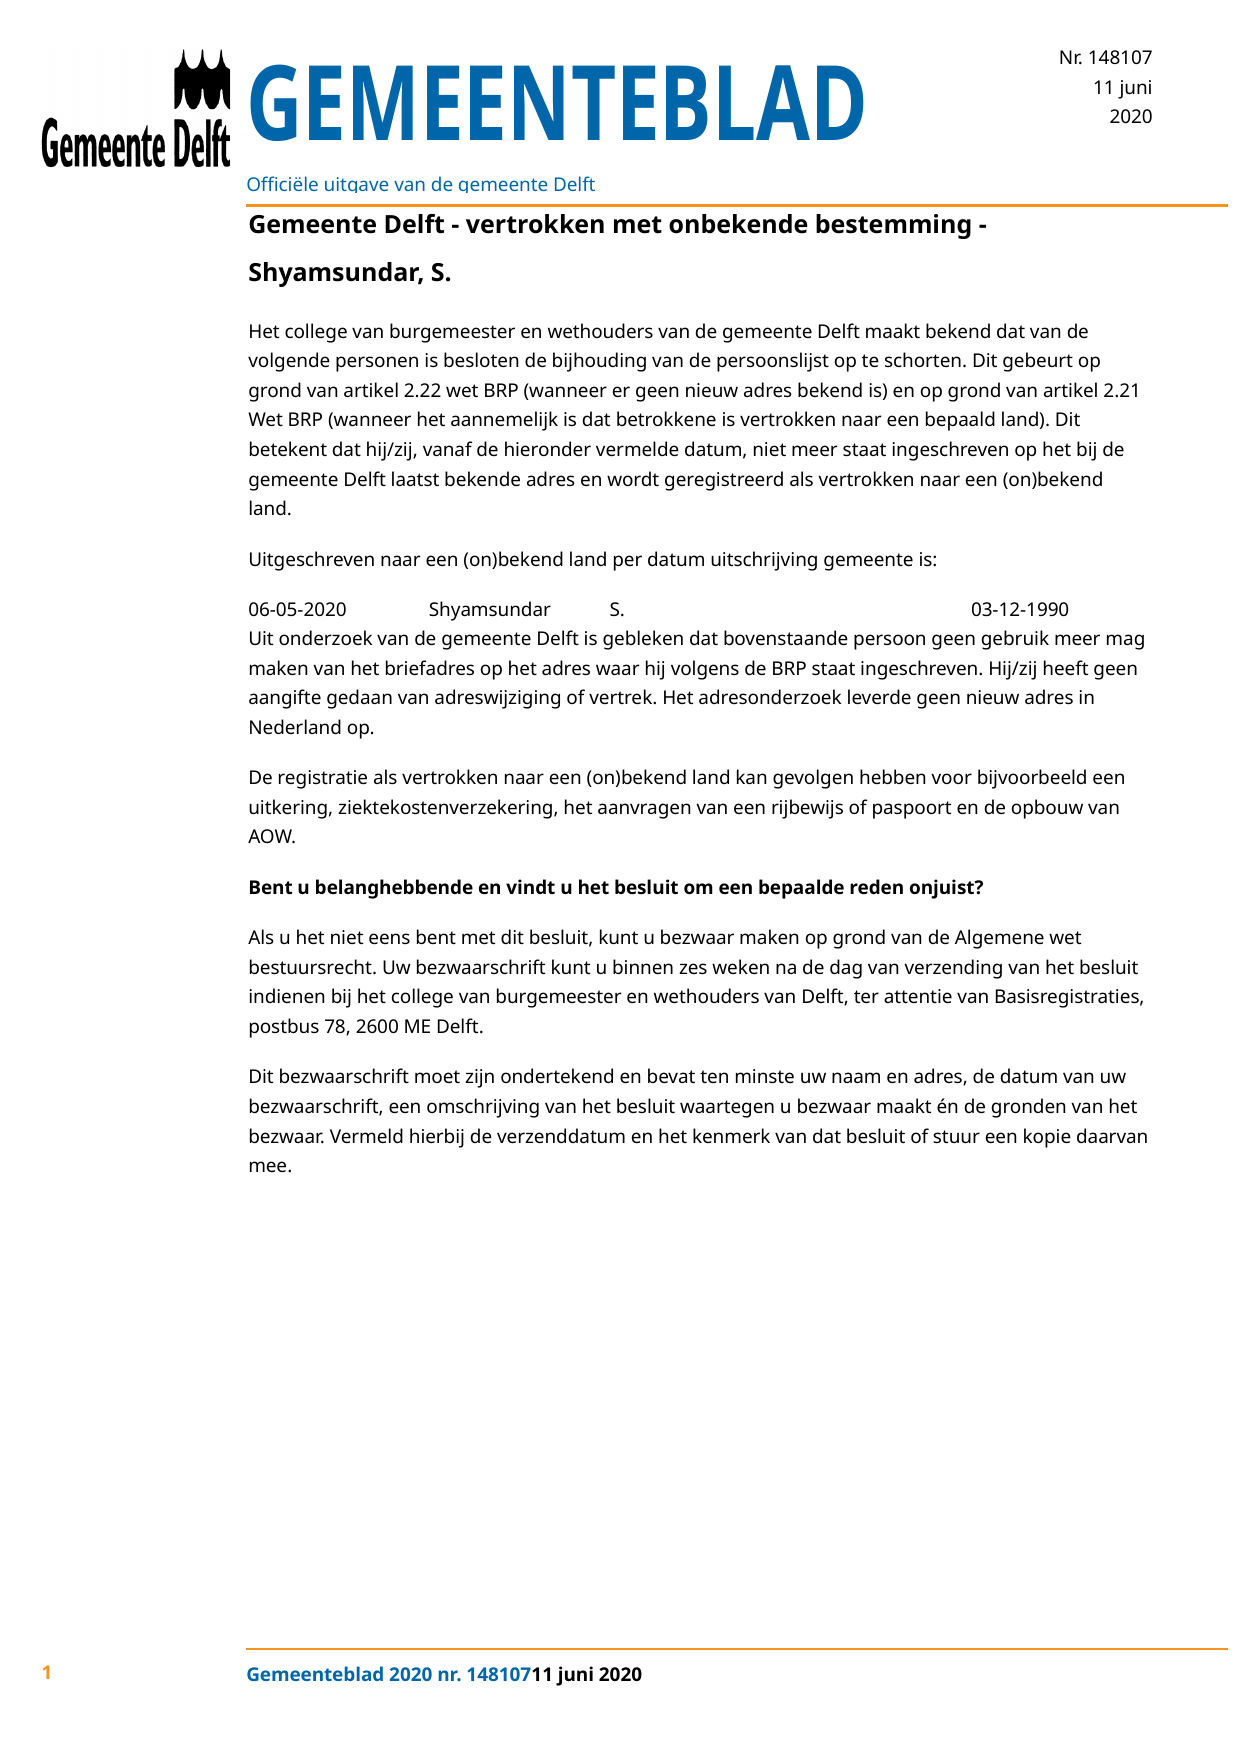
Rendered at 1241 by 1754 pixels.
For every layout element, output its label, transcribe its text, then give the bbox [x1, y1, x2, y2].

table_header 06-05-2020 [248, 596, 429, 622]
text Gemeente Delft - vertrokken met onbekende bestemming - Shyamsundar, S. [248, 207, 1152, 288]
text Als u het niet eens bent met dit besluit, kunt u bezwaar maken op grond van de Algemene wet bestuursrecht. Uw bezwaarschrift kunt u binnen zes weken na de dag van verzending van het besluit indienen bij het college van burgemeester en wethouders van Delft, ter attentie van Basisregistraties, postbus 78, 2600 ME Delft. [248, 924, 1152, 1039]
table_header Shyamsundar [429, 596, 609, 622]
table_header S. [609, 596, 790, 622]
text Bent u belanghebbende en vindt u het besluit om een bepaalde reden onjuist? [248, 874, 1152, 900]
text Het college van burgemeester en wethouders van de gemeente Delft maakt bekend dat van de volgende personen is besloten de bijhouding van de persoonslijst op te schorten. Dit gebeurt op grond van artikel 2.22 wet BRP (wanneer er geen nieuw adres bekend is) en op grond van artikel 2.21 Wet BRP (wanneer het aannemelijk is dat betrokkene is vertrokken naar een bepaald land). Dit betekent dat hij/zij, vanaf de hieronder vermelde datum, niet meer staat ingeschreven op het bij de gemeente Delft laatst bekende adres en wordt geregistreerd als vertrokken naar een (on)bekend land. [248, 318, 1152, 521]
text Uit onderzoek van de gemeente Delft is gebleken dat bovenstaande persoon geen gebruik meer mag maken van het briefadres op het adres waar hij volgens de BRP staat ingeschreven. Hij/zij heeft geen aangifte gedaan van adreswijziging of vertrek. Het adresonderzoek leverde geen nieuw adres in Nederland op. [248, 625, 1152, 740]
table_header [790, 596, 971, 622]
table_header 03-12-1990 [971, 596, 1152, 622]
text Uitgeschreven naar een (on)bekend land per datum uitschrijving gemeente is: [248, 546, 1152, 572]
text Dit bezwaarschrift moet zijn ondertekend en bevat ten minste uw naam en adres, de datum van uw bezwaarschrift, een omschrijving van het besluit waartegen u bezwaar maakt én de gronden van het bezwaar. Vermeld hierbij de verzenddatum en het kenmerk van dat besluit of stuur een kopie daarvan mee. [248, 1064, 1152, 1178]
picture [41, 47, 231, 172]
text De registratie als vertrokken naar een (on)bekend land kan gevolgen hebben voor bijvoorbeeld een uitkering, ziektekostenverzekering, het aanvragen van een rijbewijs of paspoort en de opbouw van AOW. [248, 764, 1152, 849]
